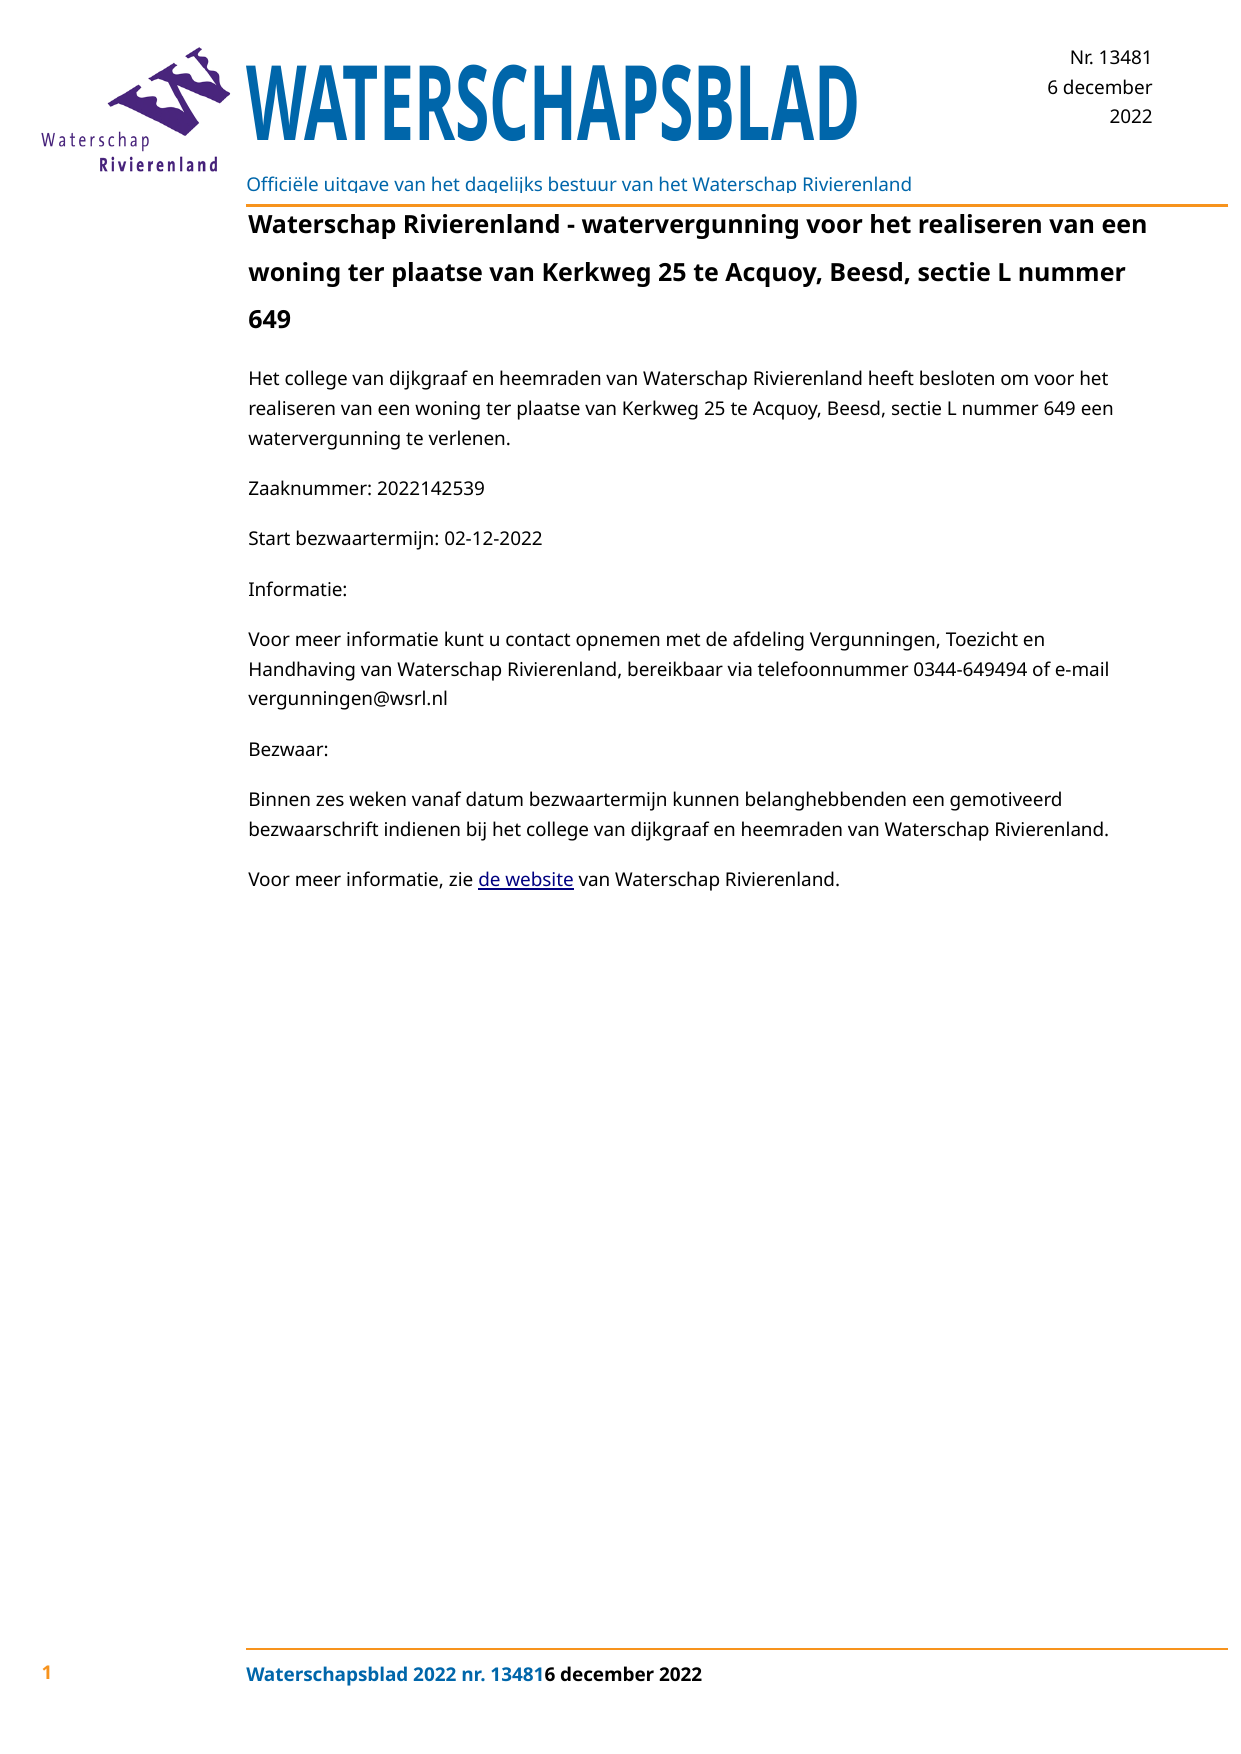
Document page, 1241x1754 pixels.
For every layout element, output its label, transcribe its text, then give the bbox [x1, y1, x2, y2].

text Het college van dijkgraaf en heemraden van Waterschap Rivierenland heeft besloten om voor het realiseren van een woning ter plaatse van Kerkweg 25 te Acquoy, Beesd, sectie L nummer 649 een watervergunning te verlenen. [248, 366, 1152, 450]
text Bezwaar: [248, 736, 1152, 762]
text Zaaknummer: 2022142539 [248, 475, 1152, 501]
text Binnen zes weken vanaf datum bezwaartermijn kunnen belanghebbenden een gemotiveerd bezwaarschrift indienen bij het college van dijkgraaf en heemraden van Waterschap Rivierenland. [248, 786, 1152, 842]
text Start bezwaartermijn: 02-12-2022 [248, 526, 1152, 551]
picture [41, 47, 231, 172]
text Voor meer informatie kunt u contact opnemen met de afdeling Vergunningen, Toezicht en Handhaving van Waterschap Rivierenland, bereikbaar via telefoonnummer 0344-649494 of e-mail vergunningen@wsrl.nl [248, 626, 1152, 711]
text Waterschap Rivierenland - watervergunning voor het realiseren van een woning ter plaatse van Kerkweg 25 te Acquoy, Beesd, sectie L nummer 649 [248, 207, 1152, 336]
text Informatie: [248, 576, 1152, 602]
text Voor meer informatie, zie de website van Waterschap Rivierenland. [248, 866, 1152, 892]
